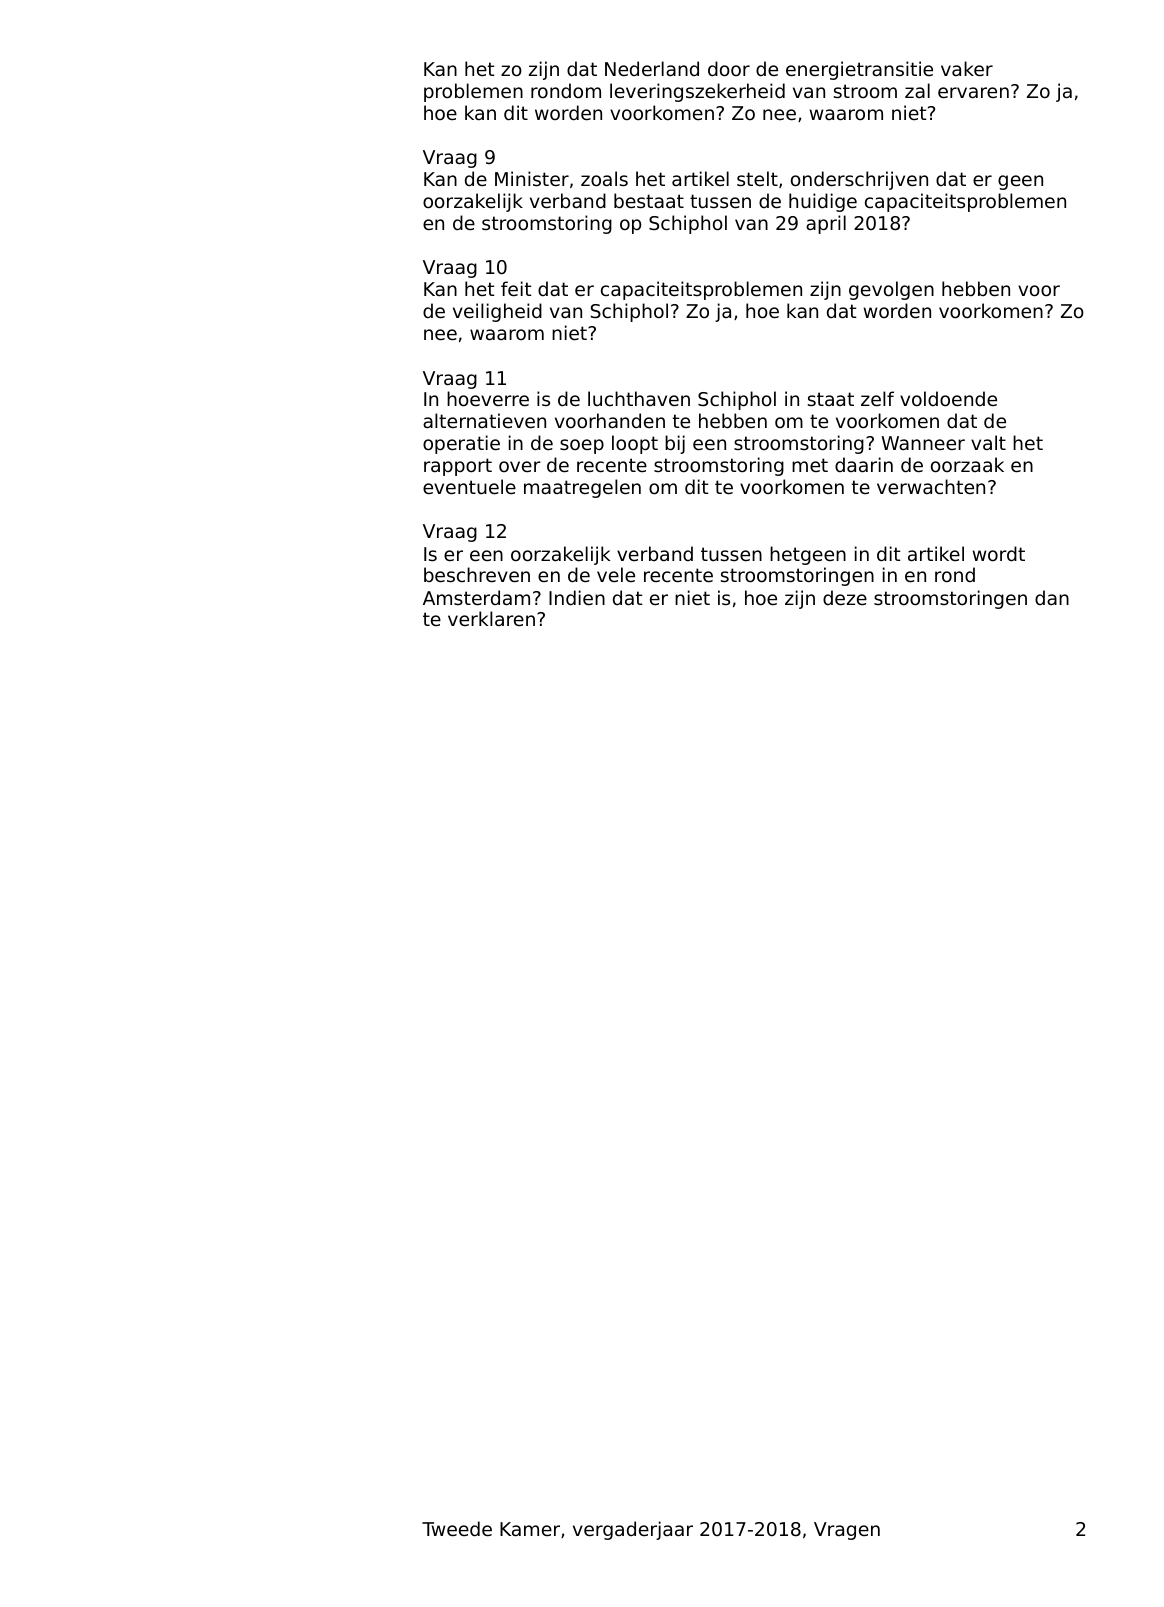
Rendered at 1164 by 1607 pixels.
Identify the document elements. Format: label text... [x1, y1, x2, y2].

text Vraag 11 [422, 367, 1087, 389]
text In hoeverre is de luchthaven Schiphol in staat zelf voldoende alternatieven voorhanden te hebben om te voorkomen dat de operatie in de soep loopt bij een stroomstoring? Wanneer valt het rapport over de recente stroomstoring met daarin de oorzaak en eventuele maatregelen om dit te voorkomen te verwachten? [422, 389, 1087, 499]
text Kan het feit dat er capaciteitsproblemen zijn gevolgen hebben voor de veiligheid van Schiphol? Zo ja, hoe kan dat worden voorkomen? Zo nee, waarom niet? [422, 279, 1087, 345]
text Vraag 10 [422, 257, 1087, 279]
text Vraag 9 [422, 147, 1087, 169]
text Kan het zo zijn dat Nederland door de energietransitie vaker problemen rondom leveringszekerheid van stroom zal ervaren? Zo ja, hoe kan dit worden voorkomen? Zo nee, waarom niet? [422, 59, 1087, 125]
text Kan de Minister, zoals het artikel stelt, onderschrijven dat er geen oorzakelijk verband bestaat tussen de huidige capaciteitsproblemen en de stroomstoring op Schiphol van 29 april 2018? [422, 169, 1087, 235]
text Is er een oorzakelijk verband tussen hetgeen in dit artikel wordt beschreven en de vele recente stroomstoringen in en rond Amsterdam? Indien dat er niet is, hoe zijn deze stroomstoringen dan te verklaren? [422, 543, 1087, 631]
text Vraag 12 [422, 521, 1087, 543]
